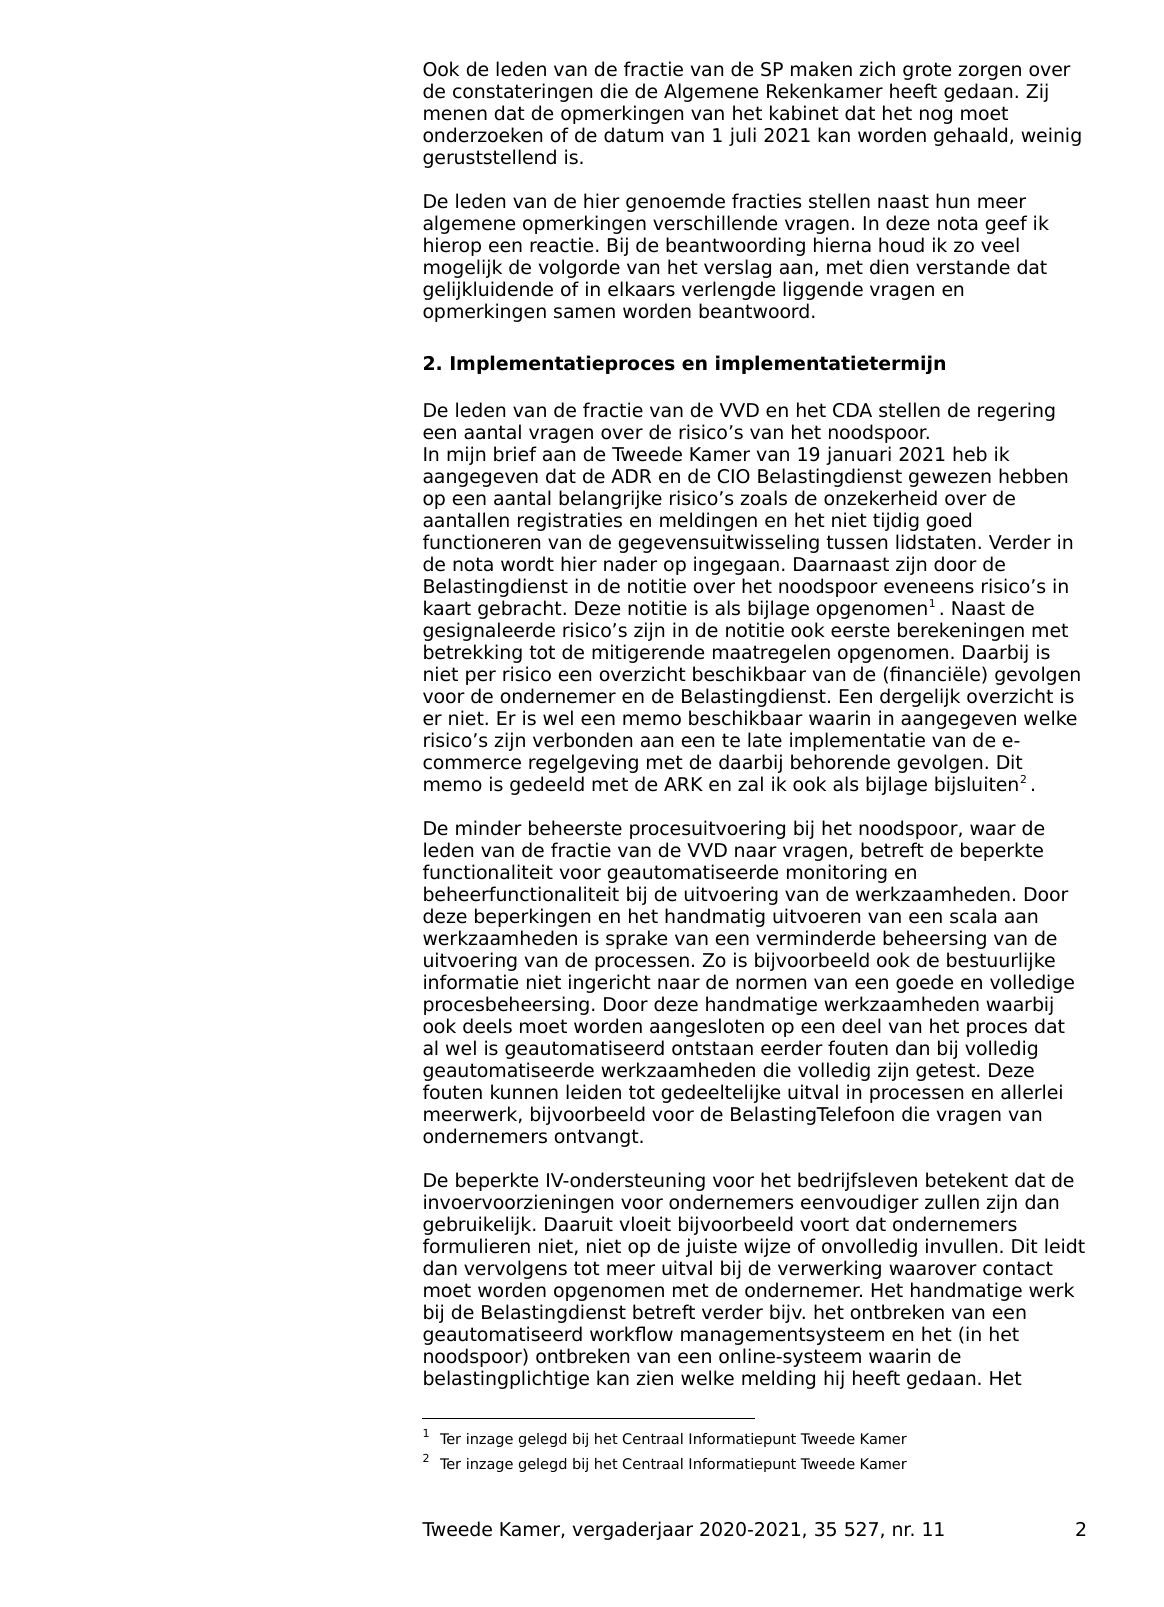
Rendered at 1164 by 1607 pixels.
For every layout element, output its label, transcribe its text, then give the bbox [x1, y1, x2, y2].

text Ter inzage gelegd bij het Centraal Informatiepunt Tweede Kamer [422, 1452, 1087, 1474]
text Ook de leden van de fractie van de SP maken zich grote zorgen over de constateringen die de Algemene Rekenkamer heeft gedaan. Zij menen dat de opmerkingen van het kabinet dat het nog moet onderzoeken of de datum van 1 juli 2021 kan worden gehaald, weinig geruststellend is. [422, 59, 1087, 169]
text Ter inzage gelegd bij het Centraal Informatiepunt Tweede Kamer [422, 1427, 1087, 1449]
subtitle 2. Implementatieproces en implementatietermijn [422, 353, 1087, 375]
text De minder beheerste procesuitvoering bij het noodspoor, waar de leden van de fractie van de VVD naar vragen, betreft de beperkte functionaliteit voor geautomatiseerde monitoring en beheerfunctionaliteit bij de uitvoering van de werkzaamheden. Door deze beperkingen en het handmatig uitvoeren van een scala aan werkzaamheden is sprake van een verminderde beheersing van de uitvoering van de processen. Zo is bijvoorbeeld ook de bestuurlijke informatie niet ingericht naar de normen van een goede en volledige procesbeheersing. Door deze handmatige werkzaamheden waarbij ook deels moet worden aangesloten op een deel van het proces dat al wel is geautomatiseerd ontstaan eerder fouten dan bij volledig geautomatiseerde werkzaamheden die volledig zijn getest. Deze fouten kunnen leiden tot gedeeltelijke uitval in processen en allerlei meerwerk, bijvoorbeeld voor de BelastingTelefoon die vragen van ondernemers ontvangt. [422, 818, 1087, 1147]
text De leden van de hier genoemde fracties stellen naast hun meer algemene opmerkingen verschillende vragen. In deze nota geef ik hierop een reactie. Bij de beantwoording hierna houd ik zo veel mogelijk de volgorde van het verslag aan, met dien verstande dat gelijkluidende of in elkaars verlengde liggende vragen en opmerkingen samen worden beantwoord. [422, 191, 1087, 323]
text In mijn brief aan de Tweede Kamer van 19 januari 2021 heb ik aangegeven dat de ADR en de CIO Belastingdienst gewezen hebben op een aantal belangrijke risico’s zoals de onzekerheid over de aantallen registraties en meldingen en het niet tijdig goed functioneren van de gegevensuitwisseling tussen lidstaten. Verder in de nota wordt hier nader op ingegaan. Daarnaast zijn door de Belastingdienst in de notitie over het noodspoor eveneens risico’s in kaart gebracht. Deze notitie is als bijlage opgenomen. Naast de gesignaleerde risico’s zijn in de notitie ook eerste berekeningen met betrekking tot de mitigerende maatregelen opgenomen. Daarbij is niet per risico een overzicht beschikbaar van de (financiële) gevolgen voor de ondernemer en de Belastingdienst. Een dergelijk overzicht is er niet. Er is wel een memo beschikbaar waarin in aangegeven welke risico’s zijn verbonden aan een te late implementatie van de e-commerce regelgeving met de daarbij behorende gevolgen. Dit memo is gedeeld met de ARK en zal ik ook als bijlage bijsluiten. [422, 444, 1087, 796]
text De leden van de fractie van de VVD en het CDA stellen de regering een aantal vragen over de risico’s van het noodspoor. [422, 400, 1087, 444]
text De beperkte IV-ondersteuning voor het bedrijfsleven betekent dat de invoervoorzieningen voor ondernemers eenvoudiger zullen zijn dan gebruikelijk. Daaruit vloeit bijvoorbeeld voort dat ondernemers formulieren niet, niet op de juiste wijze of onvolledig invullen. Dit leidt dan vervolgens tot meer uitval bij de verwerking waarover contact moet worden opgenomen met de ondernemer. Het handmatige werk bij de Belastingdienst betreft verder bijv. het ontbreken van een geautomatiseerd workflow managementsysteem en het (in het noodspoor) ontbreken van een online-systeem waarin de belastingplichtige kan zien welke melding hij heeft gedaan. Het [422, 1170, 1087, 1389]
